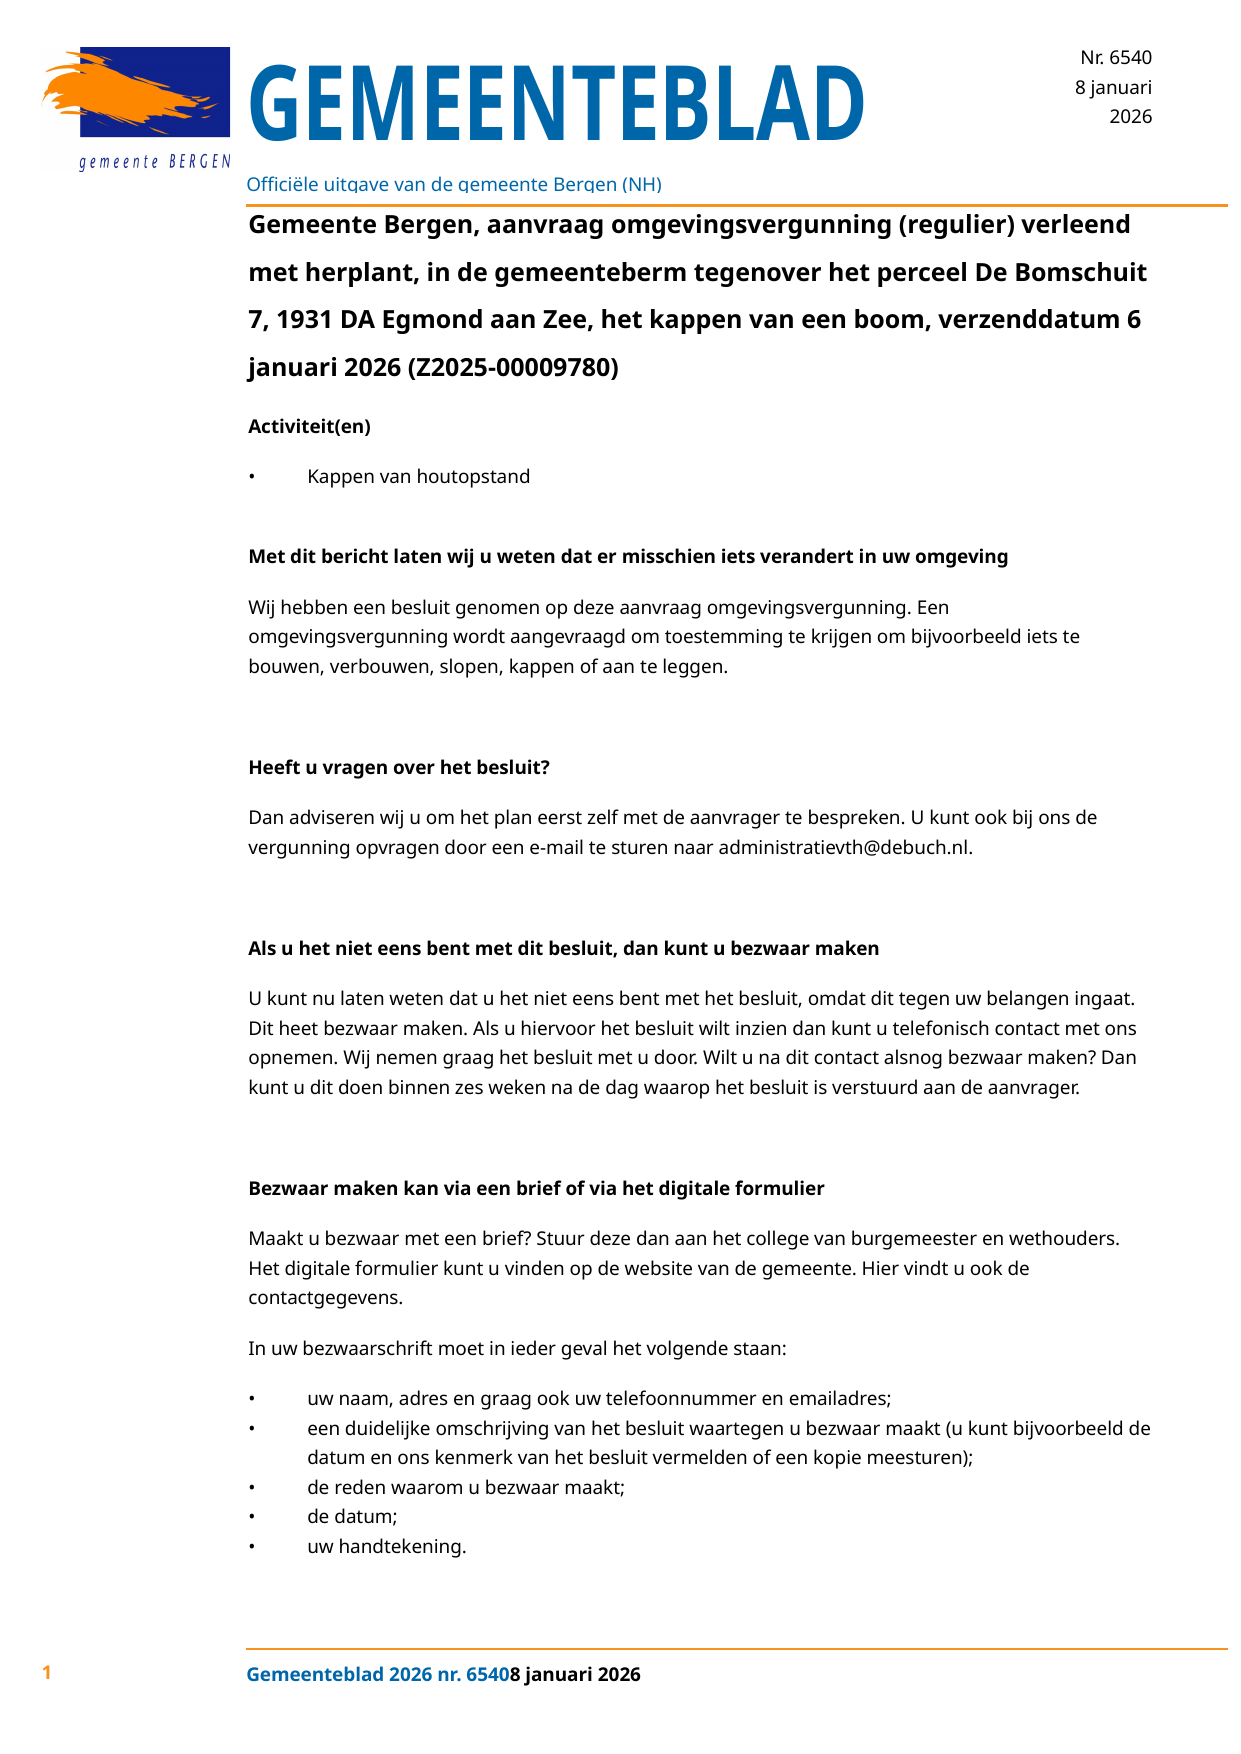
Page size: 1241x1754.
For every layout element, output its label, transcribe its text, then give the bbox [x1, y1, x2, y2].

list de reden waarom u bezwaar maakt; [248, 1474, 1152, 1500]
text Met dit bericht laten wij u weten dat er misschien iets verandert in uw omgeving [248, 543, 1152, 569]
text Heeft u vragen over het besluit? [248, 754, 1152, 780]
list uw handtekening. [248, 1533, 1152, 1559]
text Maakt u bezwaar met een brief? Stuur deze dan aan het college van burgemeester en wethouders. Het digitale formulier kunt u vinden op de website van de gemeente. Hier vindt u ook de contactgegevens. [248, 1225, 1152, 1310]
text Als u het niet eens bent met dit besluit, dan kunt u bezwaar maken [248, 935, 1152, 961]
text Wij hebben een besluit genomen op deze aanvraag omgevingsvergunning. Een omgevingsvergunning wordt aangevraagd om toestemming te krijgen om bijvoorbeeld iets te bouwen, verbouwen, slopen, kappen of aan te leggen. [248, 594, 1152, 679]
text Gemeente Bergen, aanvraag omgevingsvergunning (regulier) verleend met herplant, in de gemeenteberm tegenover het perceel De Bomschuit 7, 1931 DA Egmond aan Zee, het kappen van een boom, verzenddatum 6 januari 2026 (Z2025-00009780) [248, 207, 1152, 384]
list Kappen van houtopstand [248, 463, 1152, 489]
text U kunt nu laten weten dat u het niet eens bent met het besluit, omdat dit tegen uw belangen ingaat. Dit heet bezwaar maken. Als u hiervoor het besluit wilt inzien dan kunt u telefonisch contact met ons opnemen. Wij nemen graag het besluit met u door. Wilt u na dit contact alsnog bezwaar maken? Dan kunt u dit doen binnen zes weken na de dag waarop het besluit is verstuurd aan de aanvrager. [248, 985, 1152, 1100]
text In uw bezwaarschrift moet in ieder geval het volgende staan: [248, 1335, 1152, 1361]
list de datum; [248, 1503, 1152, 1529]
picture [41, 47, 231, 172]
list uw naam, adres en graag ook uw telefoonnummer en emailadres; [248, 1385, 1152, 1411]
text Dan adviseren wij u om het plan eerst zelf met de aanvrager te bespreken. U kunt ook bij ons de vergunning opvragen door een e-mail te sturen naar administratievth@debuch.nl. [248, 804, 1152, 860]
list een duidelijke omschrijving van het besluit waartegen u bezwaar maakt (u kunt bijvoorbeeld de datum en ons kenmerk van het besluit vermelden of een kopie meesturen); [248, 1415, 1152, 1470]
text Bezwaar maken kan via een brief of via het digitale formulier [248, 1175, 1152, 1201]
text Activiteit(en) [248, 413, 1152, 439]
